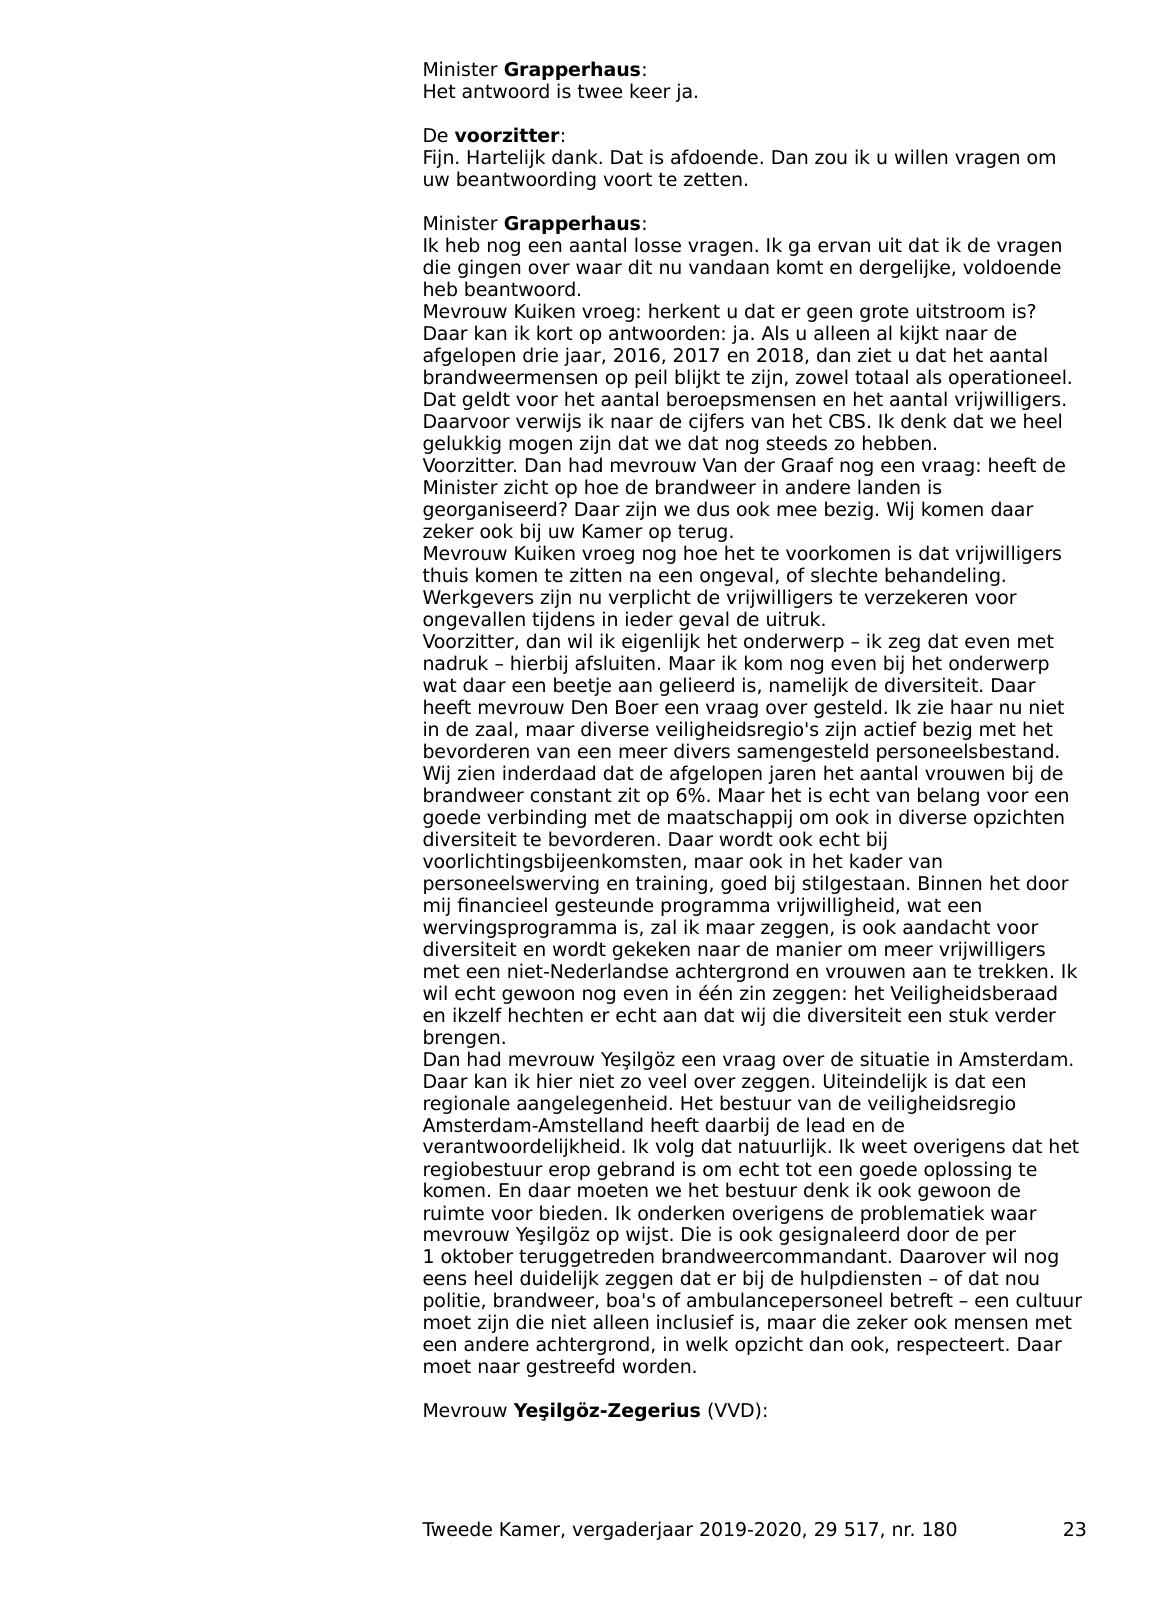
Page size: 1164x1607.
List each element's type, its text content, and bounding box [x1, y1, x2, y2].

text De voorzitter: [422, 125, 1087, 147]
text Mevrouw Kuiken vroeg: herkent u dat er geen grote uitstroom is? Daar kan ik kort op antwoorden: ja. Als u alleen al kijkt naar de afgelopen drie jaar, 2016, 2017 en 2018, dan ziet u dat het aantal brandweermensen op peil blijkt te zijn, zowel totaal als operationeel. Dat geldt voor het aantal beroepsmensen en het aantal vrijwilligers. Daarvoor verwijs ik naar de cijfers van het CBS. Ik denk dat we heel gelukkig mogen zijn dat we dat nog steeds zo hebben. [422, 301, 1087, 455]
text Het antwoord is twee keer ja. [422, 81, 1087, 103]
text Minister Grapperhaus: [422, 59, 1087, 81]
text Voorzitter. Dan had mevrouw Van der Graaf nog een vraag: heeft de Minister zicht op hoe de brandweer in andere landen is georganiseerd? Daar zijn we dus ook mee bezig. Wij komen daar zeker ook bij uw Kamer op terug. [422, 455, 1087, 543]
text Mevrouw Yeşilgöz-Zegerius (VVD): [422, 1400, 1087, 1422]
text Dan had mevrouw Yeşilgöz een vraag over de situatie in Amsterdam. Daar kan ik hier niet zo veel over zeggen. Uiteindelijk is dat een regionale aangelegenheid. Het bestuur van de veiligheidsregio Amsterdam-Amstelland heeft daarbij de lead en de verantwoordelijkheid. Ik volg dat natuurlijk. Ik weet overigens dat het regiobestuur erop gebrand is om echt tot een goede oplossing te komen. En daar moeten we het bestuur denk ik ook gewoon de ruimte voor bieden. Ik onderken overigens de problematiek waar mevrouw Yeşilgöz op wijst. Die is ook gesignaleerd door de per 1 oktober teruggetreden brandweercommandant. Daarover wil nog eens heel duidelijk zeggen dat er bij de hulpdiensten – of dat nou politie, brandweer, boa's of ambulancepersoneel betreft – een cultuur moet zijn die niet alleen inclusief is, maar die zeker ook mensen met een andere achtergrond, in welk opzicht dan ook, respecteert. Daar moet naar gestreefd worden. [422, 1048, 1087, 1378]
text Fijn. Hartelijk dank. Dat is afdoende. Dan zou ik u willen vragen om uw beantwoording voort te zetten. [422, 147, 1087, 191]
text Ik heb nog een aantal losse vragen. Ik ga ervan uit dat ik de vragen die gingen over waar dit nu vandaan komt en dergelijke, voldoende heb beantwoord. [422, 235, 1087, 301]
text Minister Grapperhaus: [422, 213, 1087, 235]
text Mevrouw Kuiken vroeg nog hoe het te voorkomen is dat vrijwilligers thuis komen te zitten na een ongeval, of slechte behandeling. Werkgevers zijn nu verplicht de vrijwilligers te verzekeren voor ongevallen tijdens in ieder geval de uitruk. [422, 543, 1087, 631]
text Voorzitter, dan wil ik eigenlijk het onderwerp – ik zeg dat even met nadruk – hierbij afsluiten. Maar ik kom nog even bij het onderwerp wat daar een beetje aan gelieerd is, namelijk de diversiteit. Daar heeft mevrouw Den Boer een vraag over gesteld. Ik zie haar nu niet in de zaal, maar diverse veiligheidsregio's zijn actief bezig met het bevorderen van een meer divers samengesteld personeelsbestand. Wij zien inderdaad dat de afgelopen jaren het aantal vrouwen bij de brandweer constant zit op 6%. Maar het is echt van belang voor een goede verbinding met de maatschappij om ook in diverse opzichten diversiteit te bevorderen. Daar wordt ook echt bij voorlichtingsbijeenkomsten, maar ook in het kader van personeelswerving en training, goed bij stilgestaan. Binnen het door mij financieel gesteunde programma vrijwilligheid, wat een wervingsprogramma is, zal ik maar zeggen, is ook aandacht voor diversiteit en wordt gekeken naar de manier om meer vrijwilligers met een niet-Nederlandse achtergrond en vrouwen aan te trekken. Ik wil echt gewoon nog even in één zin zeggen: het Veiligheidsberaad en ikzelf hechten er echt aan dat wij die diversiteit een stuk verder brengen. [422, 631, 1087, 1048]
